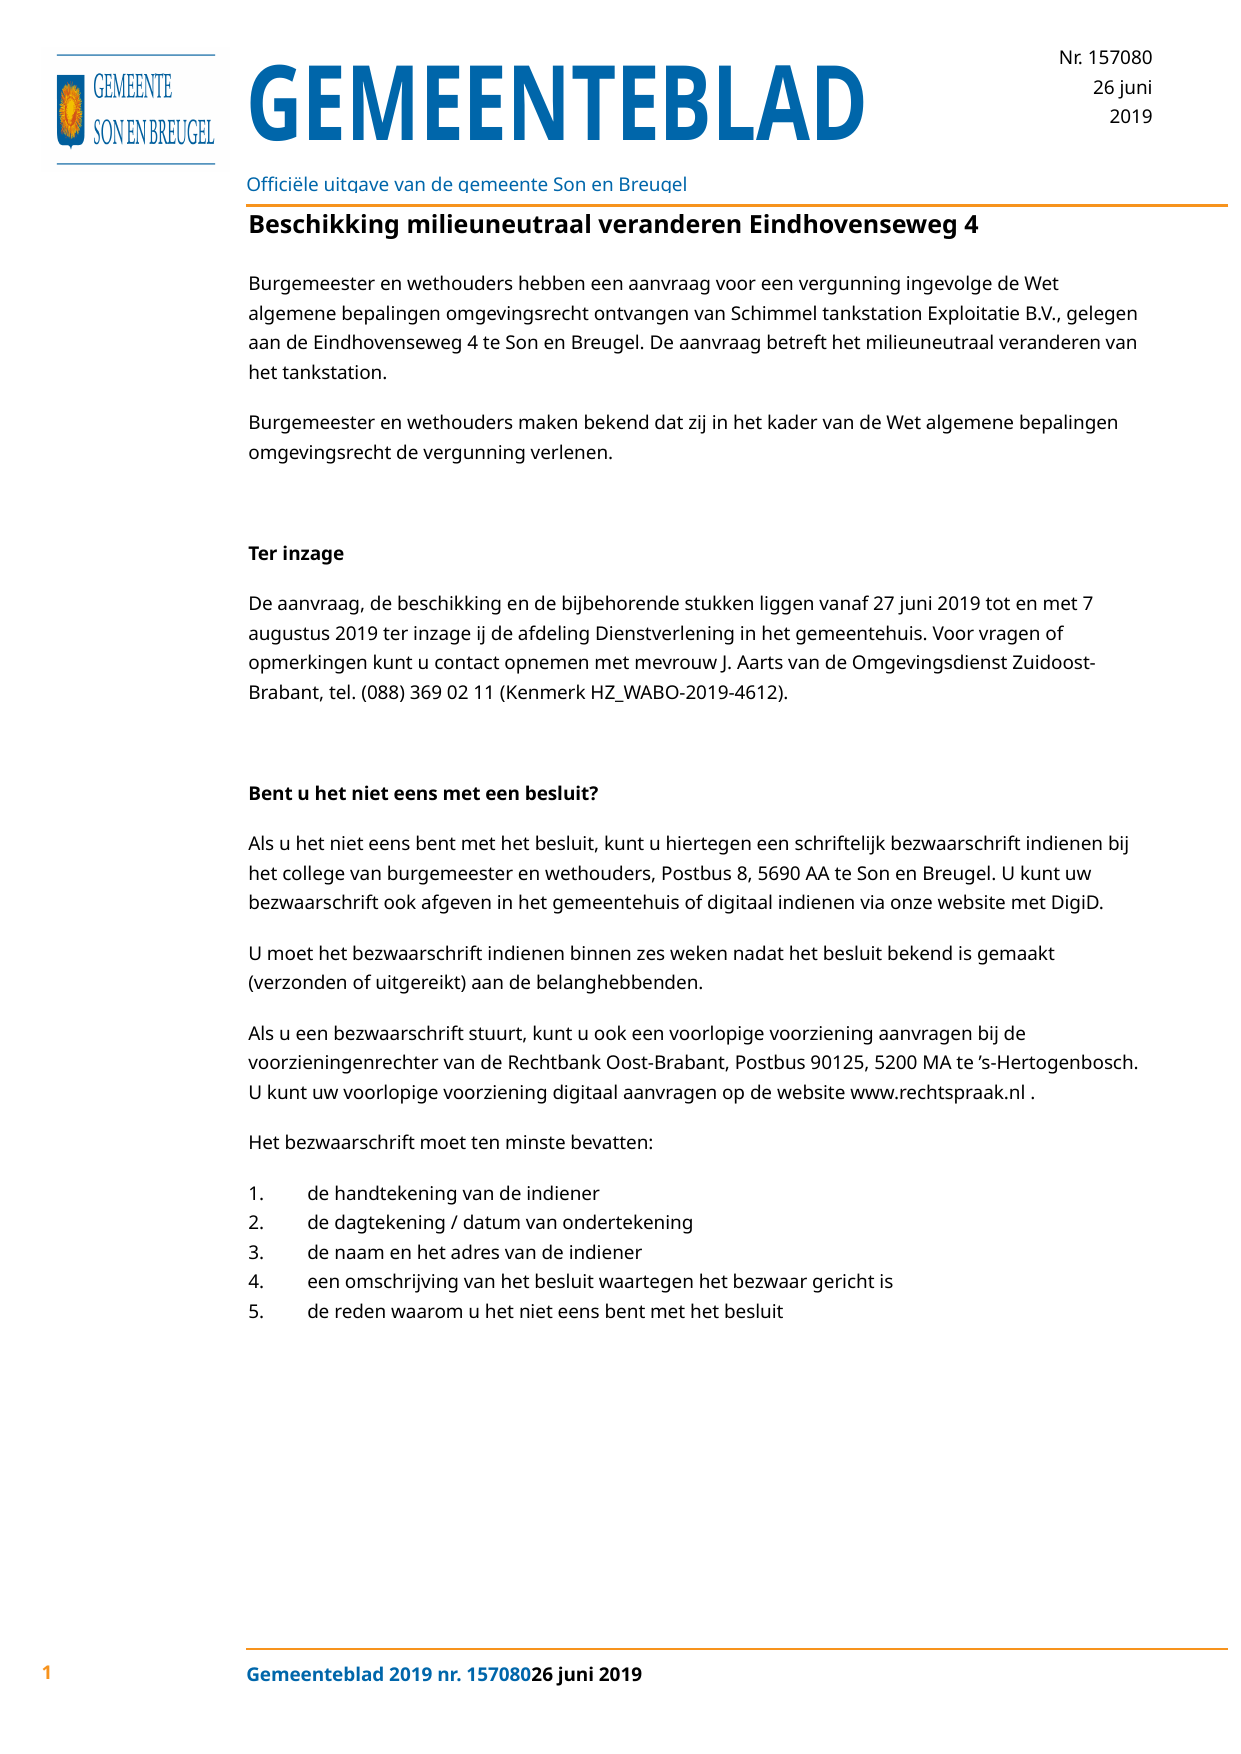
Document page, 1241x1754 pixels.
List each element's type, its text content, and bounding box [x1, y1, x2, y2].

text Beschikking milieuneutraal veranderen Eindhovenseweg 4 [248, 207, 1152, 241]
text U moet het bezwaarschrift indienen binnen zes weken nadat het besluit bekend is gemaakt (verzonden of uitgereikt) aan de belanghebbenden. [248, 940, 1152, 995]
list de dagtekening / datum van ondertekening [248, 1209, 1152, 1235]
text Het bezwaarschrift moet ten minste bevatten: [248, 1129, 1152, 1155]
text Als u het niet eens bent met het besluit, kunt u hiertegen een schriftelijk bezwaarschrift indienen bij het college van burgemeester en wethouders, Postbus 8, 5690 AA te Son en Breugel. U kunt uw bezwaarschrift ook afgeven in het gemeentehuis of digitaal indienen via onze website met DigiD. [248, 830, 1152, 915]
text De aanvraag, de beschikking en de bijbehorende stukken liggen vanaf 27 juni 2019 tot en met 7 augustus 2019 ter inzage ij de afdeling Dienstverlening in het gemeentehuis. Voor vragen of opmerkingen kunt u contact opnemen met mevrouw J. Aarts van de Omgevingsdienst Zuidoost-Brabant, tel. (088) 369 02 11 (Kenmerk HZ_WABO-2019-4612). [248, 590, 1152, 705]
picture [41, 47, 231, 172]
list de naam en het adres van de indiener [248, 1239, 1152, 1265]
list de reden waarom u het niet eens bent met het besluit [248, 1298, 1152, 1324]
text Ter inzage [248, 540, 1152, 566]
list een omschrijving van het besluit waartegen het bezwaar gericht is [248, 1269, 1152, 1294]
text Burgemeester en wethouders hebben een aanvraag voor een vergunning ingevolge de Wet algemene bepalingen omgevingsrecht ontvangen van Schimmel tankstation Exploitatie B.V., gelegen aan de Eindhovenseweg 4 te Son en Breugel. De aanvraag betreft het milieuneutraal veranderen van het tankstation. [248, 270, 1152, 385]
text Burgemeester en wethouders maken bekend dat zij in het kader van de Wet algemene bepalingen omgevingsrecht de vergunning verlenen. [248, 409, 1152, 465]
text Bent u het niet eens met een besluit? [248, 780, 1152, 806]
text Als u een bezwaarschrift stuurt, kunt u ook een voorlopige voorziening aanvragen bij de voorzieningenrechter van de Rechtbank Oost-Brabant, Postbus 90125, 5200 MA te ’s-Hertogenbosch. U kunt uw voorlopige voorziening digitaal aanvragen op de website www.rechtspraak.nl . [248, 1020, 1152, 1105]
list de handtekening van de indiener [248, 1180, 1152, 1206]
